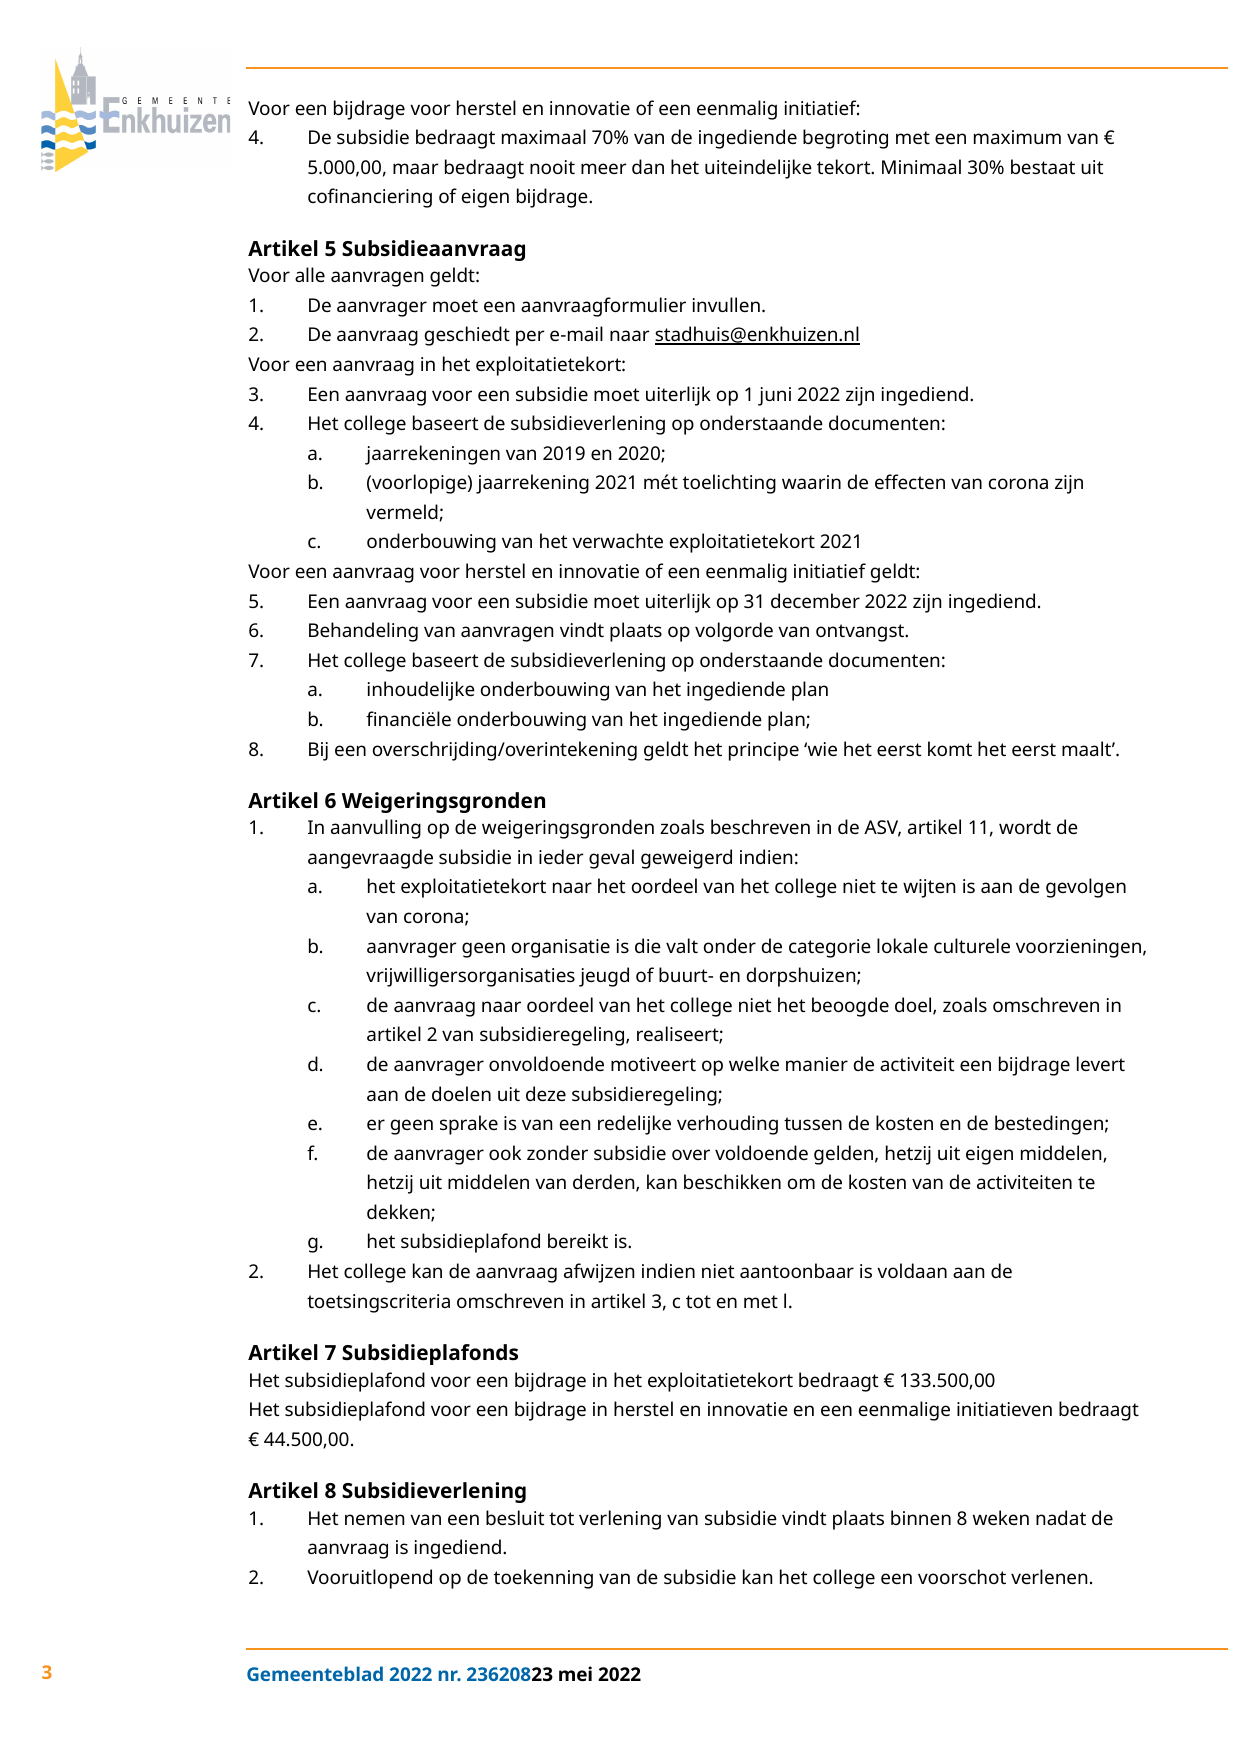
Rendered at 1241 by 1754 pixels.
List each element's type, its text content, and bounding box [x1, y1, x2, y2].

text Voor alle aanvragen geldt: [248, 262, 1152, 288]
text Artikel 5 Subsidieaanvraag [248, 234, 1152, 262]
list financiële onderbouwing van het ingediende plan; [307, 706, 1152, 732]
text Voor een aanvraag voor herstel en innovatie of een eenmalig initiatief geldt: [248, 558, 1152, 584]
text Het subsidieplafond voor een bijdrage in het exploitatietekort bedraagt € 133.500,00 [248, 1367, 1152, 1392]
list jaarrekeningen van 2019 en 2020; [307, 440, 1152, 466]
list Bij een overschrijding/overintekening geldt het principe ‘wie het eerst komt het eerst maalt’. [248, 736, 1152, 761]
list In aanvulling op de weigeringsgronden zoals beschreven in de ASV, artikel 11, wordt de aangevraagde subsidie in ieder geval geweigerd indien: [248, 814, 1152, 870]
list de aanvrager onvoldoende motiveert op welke manier de activiteit een bijdrage levert aan de doelen uit deze subsidieregeling; [307, 1051, 1152, 1107]
list Het college baseert de subsidieverlening op onderstaande documenten: [248, 410, 1152, 436]
picture [41, 47, 231, 172]
list onderbouwing van het verwachte exploitatietekort 2021 [307, 529, 1152, 554]
list het subsidieplafond bereikt is. [307, 1229, 1152, 1254]
text Artikel 8 Subsidieverlening [248, 1476, 1152, 1505]
list De subsidie bedraagt maximaal 70% van de ingediende begroting met een maximum van € 5.000,00, maar bedraagt nooit meer dan het uiteindelijke tekort. Minimaal 30% bestaat uit cofinanciering of eigen bijdrage. [248, 124, 1152, 209]
text Voor een aanvraag in het exploitatietekort: [248, 351, 1152, 377]
text Het subsidieplafond voor een bijdrage in herstel en innovatie en een eenmalige initiatieven bedraagt € 44.500,00. [248, 1396, 1152, 1452]
list inhoudelijke onderbouwing van het ingediende plan [307, 677, 1152, 702]
list De aanvrager moet een aanvraagformulier invullen. [248, 292, 1152, 318]
list het exploitatietekort naar het oordeel van het college niet te wijten is aan de gevolgen van corona; [307, 874, 1152, 929]
list Het college baseert de subsidieverlening op onderstaande documenten: [248, 647, 1152, 673]
list de aanvrager ook zonder subsidie over voldoende gelden, hetzij uit eigen middelen, hetzij uit middelen van derden, kan beschikken om de kosten van de activiteiten te dekken; [307, 1140, 1152, 1225]
list (voorlopige) jaarrekening 2021 mét toelichting waarin de effecten van corona zijn vermeld; [307, 469, 1152, 525]
list Een aanvraag voor een subsidie moet uiterlijk op 31 december 2022 zijn ingediend. [248, 588, 1152, 613]
list de aanvraag naar oordeel van het college niet het beoogde doel, zoals omschreven in artikel 2 van subsidieregeling, realiseert; [307, 992, 1152, 1047]
list Een aanvraag voor een subsidie moet uiterlijk op 1 juni 2022 zijn ingediend. [248, 381, 1152, 406]
text Artikel 6 Weigeringsgronden [248, 786, 1152, 814]
text Artikel 7 Subsidieplafonds [248, 1338, 1152, 1367]
list er geen sprake is van een redelijke verhouding tussen de kosten en de bestedingen; [307, 1110, 1152, 1136]
list Vooruitlopend op de toekenning van de subsidie kan het college een voorschot verlenen. [248, 1564, 1152, 1590]
text Voor een bijdrage voor herstel en innovatie of een eenmalig initiatief: [248, 95, 1152, 121]
list Behandeling van aanvragen vindt plaats op volgorde van ontvangst. [248, 617, 1152, 643]
list De aanvraag geschiedt per e-mail naar stadhuis@enkhuizen.nl [248, 322, 1152, 347]
list Het nemen van een besluit tot verlening van subsidie vindt plaats binnen 8 weken nadat de aanvraag is ingediend. [248, 1505, 1152, 1560]
list aanvrager geen organisatie is die valt onder de categorie lokale culturele voorzieningen, vrijwilligersorganisaties jeugd of buurt- en dorpshuizen; [307, 933, 1152, 988]
list Het college kan de aanvraag afwijzen indien niet aantoonbaar is voldaan aan de toetsingscriteria omschreven in artikel 3, c tot en met l. [248, 1258, 1152, 1314]
